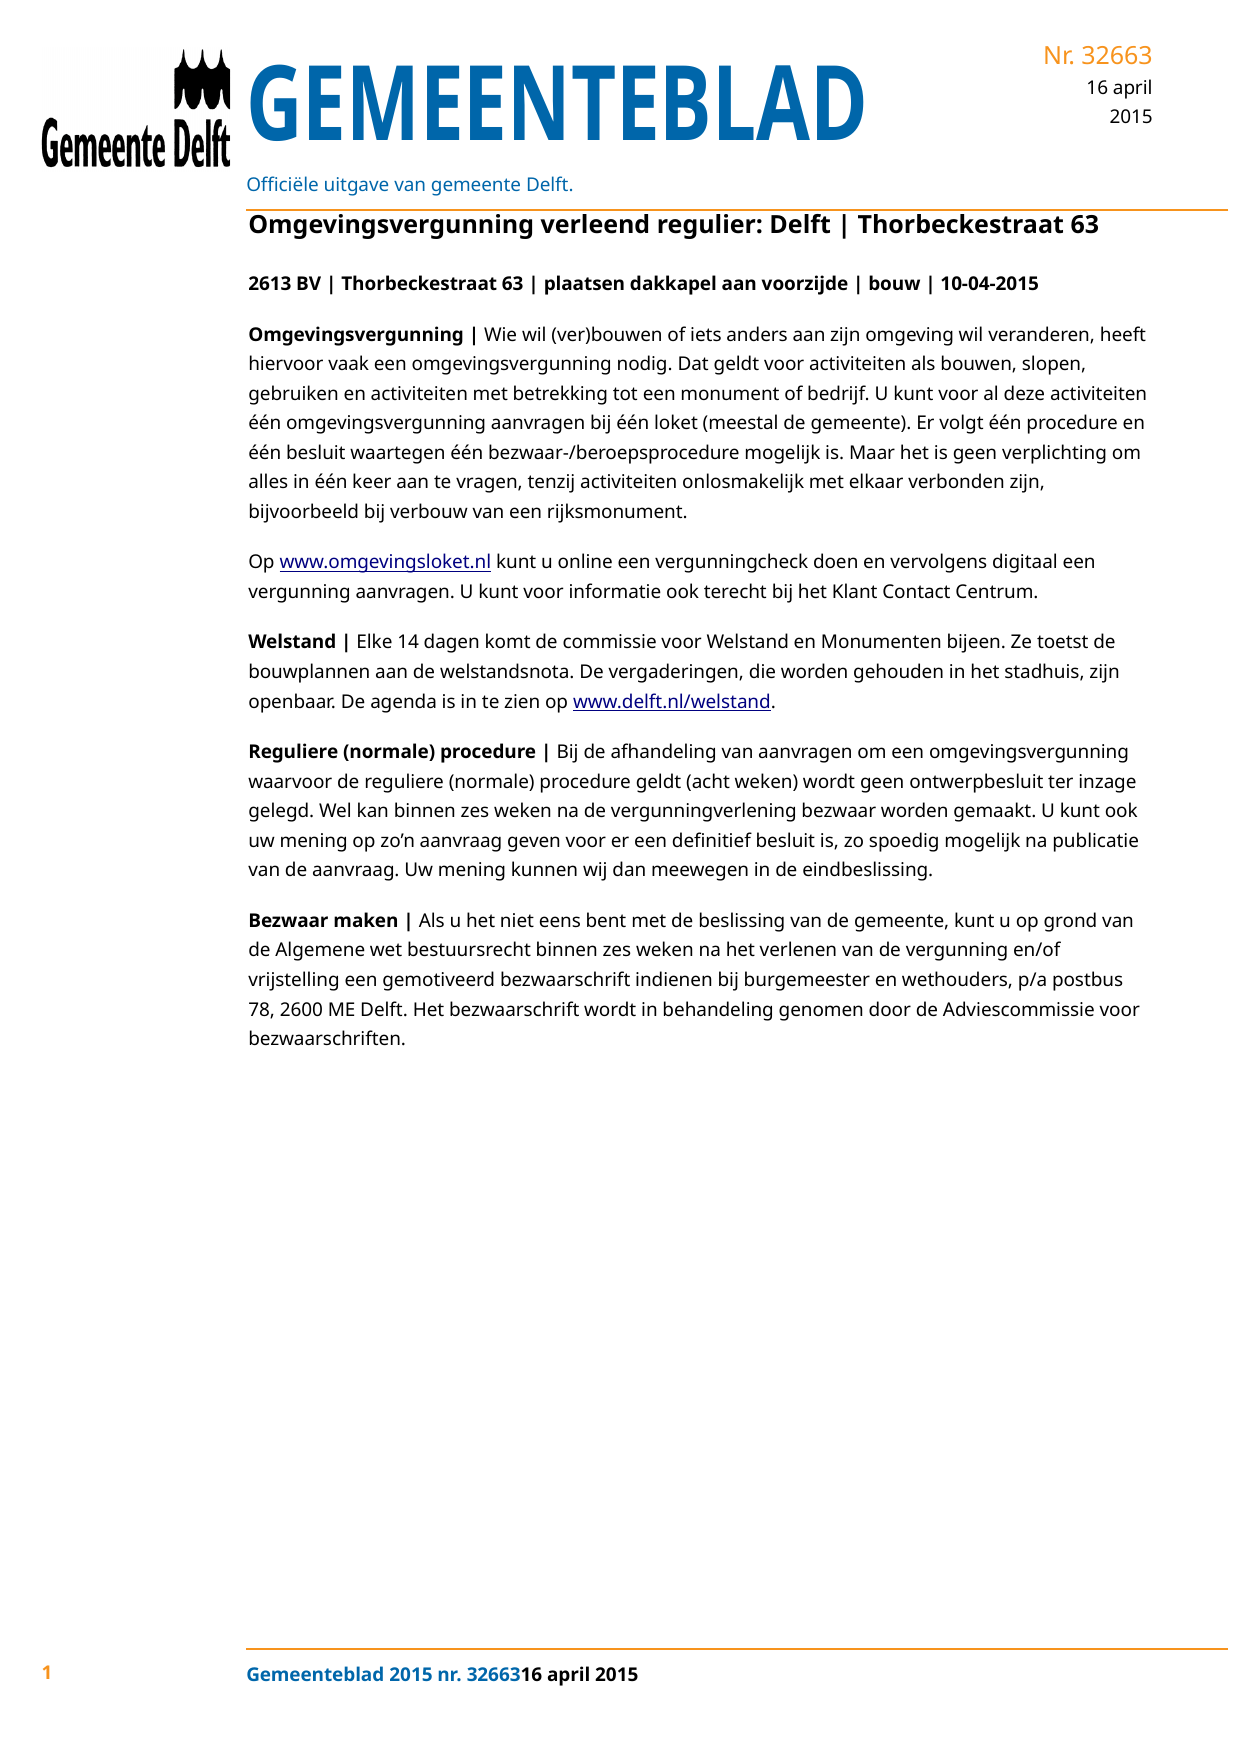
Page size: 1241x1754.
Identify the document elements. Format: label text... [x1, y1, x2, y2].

text Omgevingsvergunning | Wie wil (ver)bouwen of iets anders aan zijn omgeving wil veranderen, heeft hiervoor vaak een omgevingsvergunning nodig. Dat geldt voor activiteiten als bouwen, slopen, gebruiken en activiteiten met betrekking tot een monument of bedrijf. U kunt voor al deze activiteiten één omgevingsvergunning aanvragen bij één loket (meestal de gemeente). Er volgt één procedure en één besluit waartegen één bezwaar-/beroepsprocedure mogelijk is. Maar het is geen verplichting om alles in één keer aan te vragen, tenzij activiteiten onlosmakelijk met elkaar verbonden zijn, bijvoorbeeld bij verbouw van een rijksmonument. [248, 321, 1152, 524]
text Op www.omgevingsloket.nl kunt u online een vergunningcheck doen en vervolgens digitaal een vergunning aanvragen. U kunt voor informatie ook terecht bij het Klant Contact Centrum. [248, 549, 1152, 604]
text Welstand | Elke 14 dagen komt de commissie voor Welstand en Monumenten bijeen. Ze toetst de bouwplannen aan de welstandsnota. De vergaderingen, die worden gehouden in het stadhuis, zijn openbaar. De agenda is in te zien op www.delft.nl/welstand. [248, 629, 1152, 713]
text Bezwaar maken | Als u het niet eens bent met de beslissing van de gemeente, kunt u op grond van de Algemene wet bestuursrecht binnen zes weken na het verlenen van de vergunning en/of vrijstelling een gemotiveerd bezwaarschrift indienen bij burgemeester en wethouders, p/a postbus 78, 2600 ME Delft. Het bezwaarschrift wordt in behandeling genomen door de Adviescommissie voor bezwaarschriften. [248, 907, 1152, 1051]
picture [41, 47, 231, 172]
text Reguliere (normale) procedure | Bij de afhandeling van aanvragen om een omgevingsvergunning waarvoor de reguliere (normale) procedure geldt (acht weken) wordt geen ontwerpbesluit ter inzage gelegd. Wel kan binnen zes weken na de vergunningverlening bezwaar worden gemaakt. U kunt ook uw mening op zo’n aanvraag geven voor er een definitief besluit is, zo spoedig mogelijk na publicatie van de aanvraag. Uw mening kunnen wij dan meewegen in de eindbeslissing. [248, 738, 1152, 882]
text 2613 BV | Thorbeckestraat 63 | plaatsen dakkapel aan voorzijde | bouw | 10-04-2015 [248, 270, 1152, 296]
text Omgevingsvergunning verleend regulier: Delft | Thorbeckestraat 63 [248, 211, 1152, 241]
